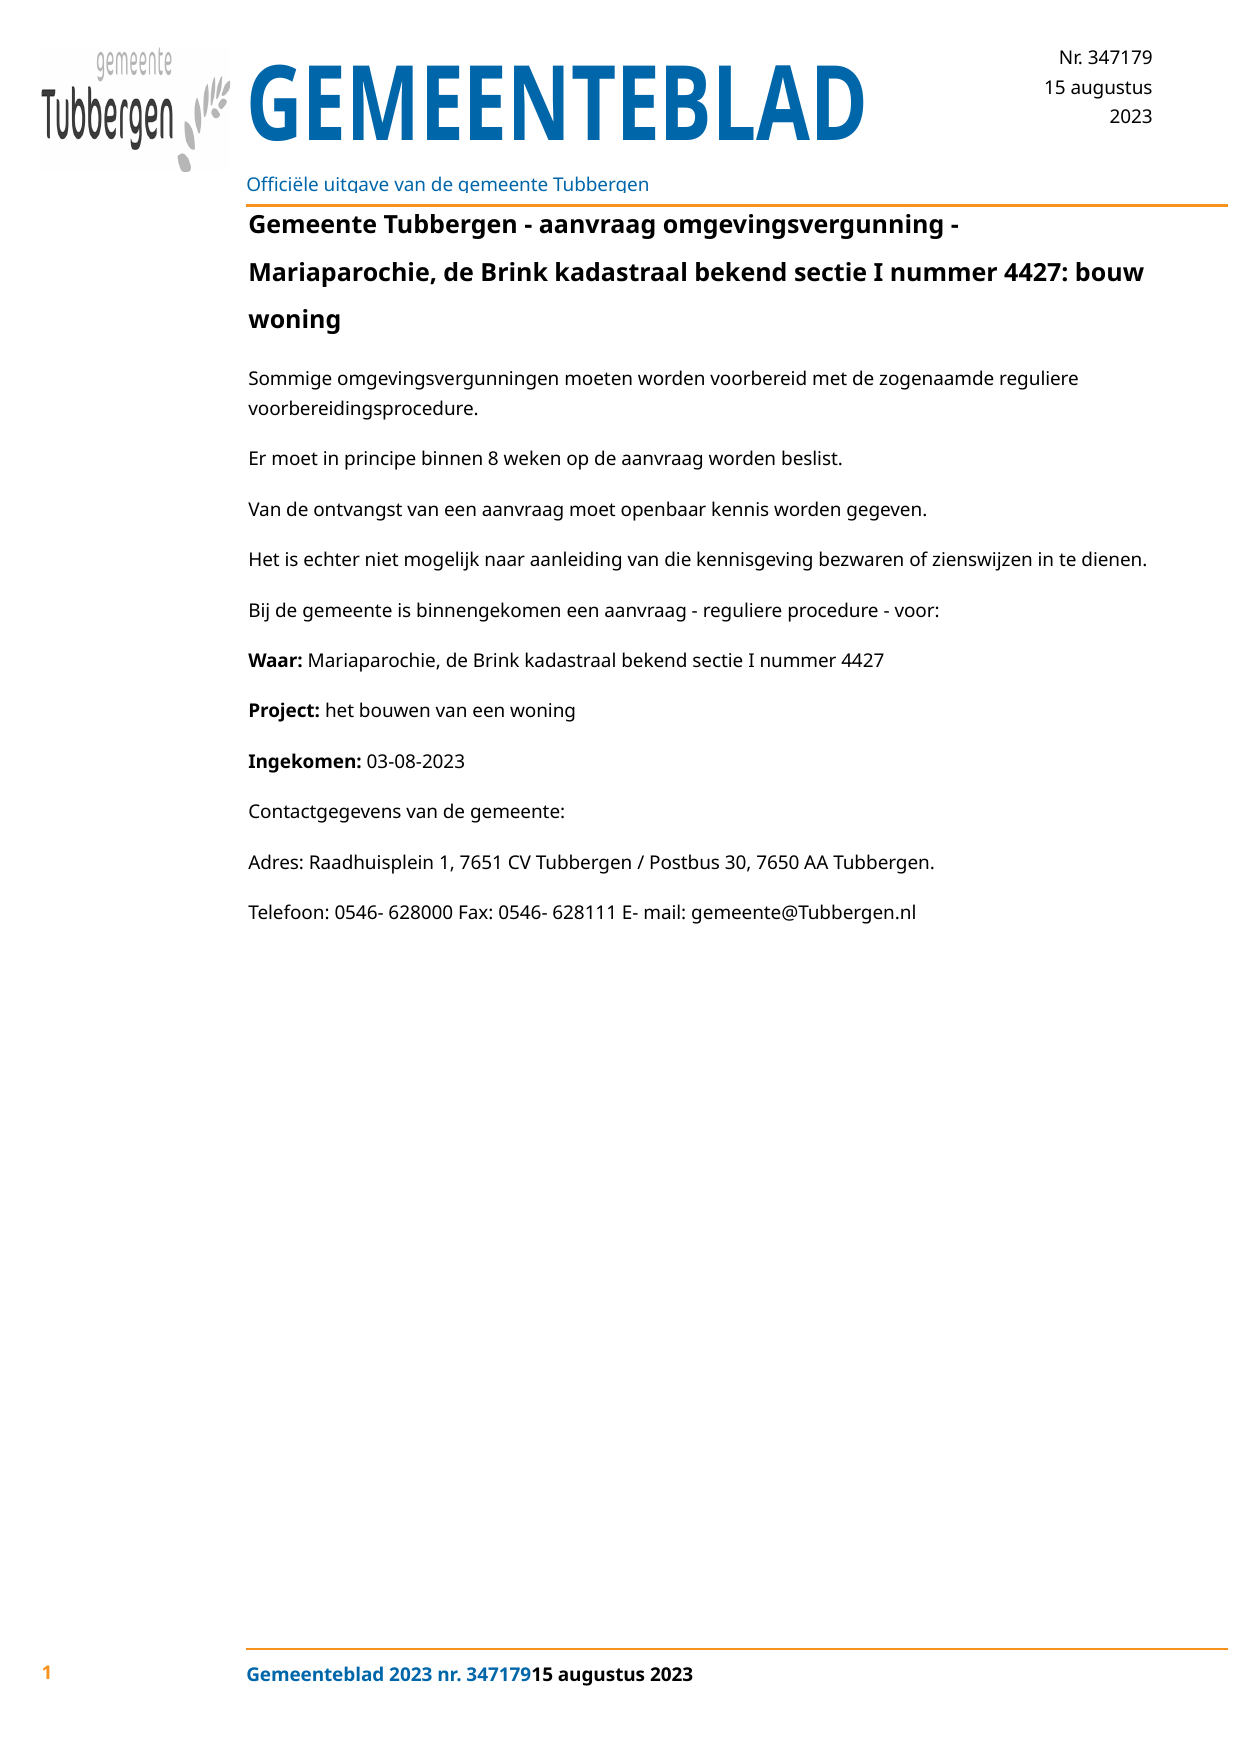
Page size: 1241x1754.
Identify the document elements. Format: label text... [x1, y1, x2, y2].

text Adres: Raadhuisplein 1, 7651 CV Tubbergen / Postbus 30, 7650 AA Tubbergen. [248, 849, 1152, 874]
text Bij de gemeente is binnengekomen een aanvraag - reguliere procedure - voor: [248, 597, 1152, 622]
text Er moet in principe binnen 8 weken op de aanvraag worden beslist. [248, 446, 1152, 471]
text Project: het bouwen van een woning [248, 698, 1152, 723]
text Gemeente Tubbergen - aanvraag omgevingsvergunning - Mariaparochie, de Brink kadastraal bekend sectie I nummer 4427: bouw woning [248, 207, 1152, 336]
text Contactgegevens van de gemeente: [248, 798, 1152, 824]
text Van de ontvangst van een aanvraag moet openbaar kennis worden gegeven. [248, 496, 1152, 522]
text Sommige omgevingsvergunningen moeten worden voorbereid met de zogenaamde reguliere voorbereidingsprocedure. [248, 366, 1152, 421]
text Ingekomen: 03-08-2023 [248, 748, 1152, 774]
text Het is echter niet mogelijk naar aanleiding van die kennisgeving bezwaren of zienswijzen in te dienen. [248, 546, 1152, 572]
picture [41, 47, 231, 172]
text Waar: Mariaparochie, de Brink kadastraal bekend sectie I nummer 4427 [248, 647, 1152, 673]
text Telefoon: 0546- 628000 Fax: 0546- 628111 E- mail: gemeente@Tubbergen.nl [248, 899, 1152, 925]
